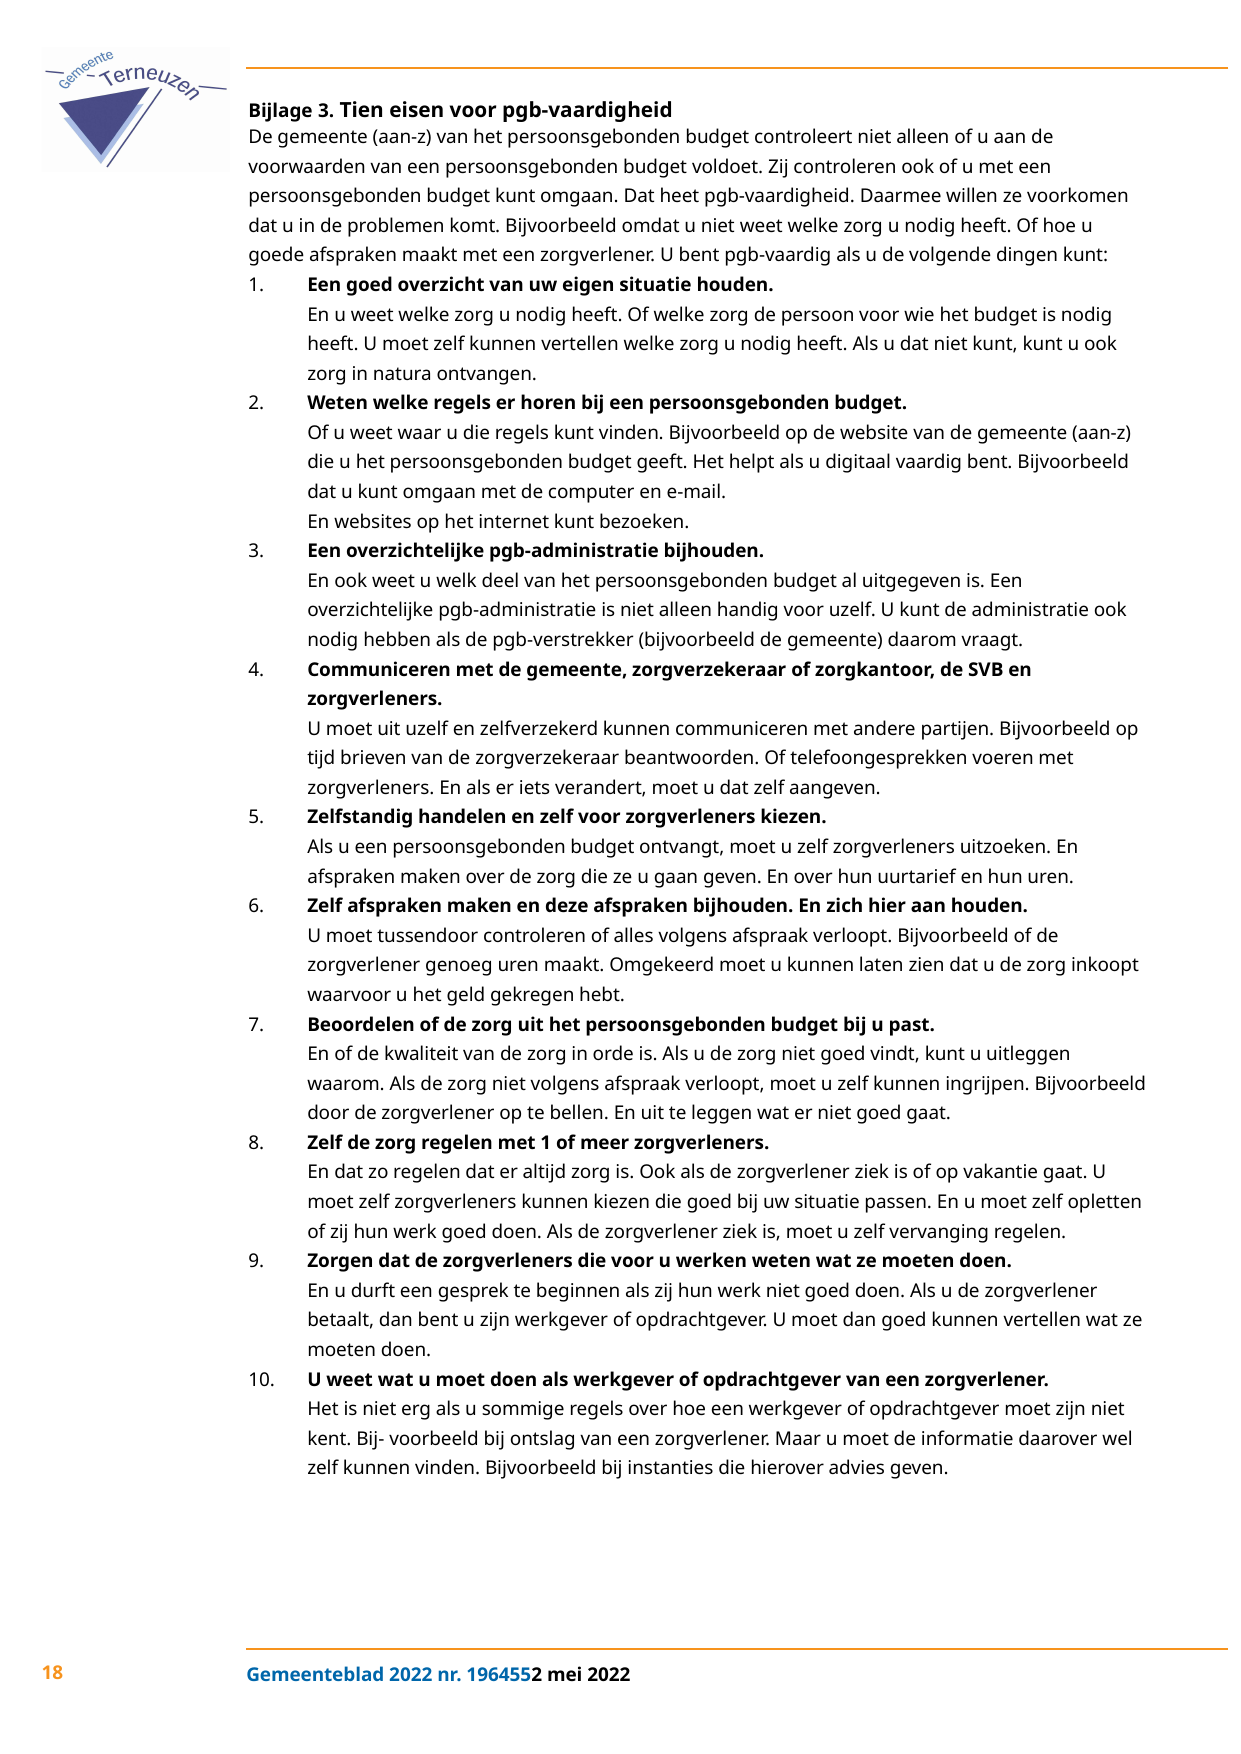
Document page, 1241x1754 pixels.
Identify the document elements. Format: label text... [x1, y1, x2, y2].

list En of de kwaliteit van de zorg in orde is. Als u de zorg niet goed vindt, kunt u uitleggen waarom. Als de zorg niet volgens afspraak verloopt, moet u zelf kunnen ingrijpen. Bijvoorbeeld door de zorgverlener op te bellen. En uit te leggen wat er niet goed gaat. [248, 1040, 1152, 1125]
text Bijlage 3. Tien eisen voor pgb-vaardigheid [248, 95, 1152, 123]
list U moet uit uzelf en zelfverzekerd kunnen communiceren met andere partijen. Bijvoorbeeld op tijd brieven van de zorgverzekeraar beantwoorden. Of telefoongesprekken voeren met zorgverleners. En als er iets verandert, moet u dat zelf aangeven. [248, 715, 1152, 800]
list Als u een persoonsgebonden budget ontvangt, moet u zelf zorgverleners uitzoeken. En afspraken maken over de zorg die ze u gaan geven. En over hun uurtarief en hun uren. [248, 833, 1152, 889]
list Zorgen dat de zorgverleners die voor u werken weten wat ze moeten doen. [248, 1247, 1152, 1273]
list En websites op het internet kunt bezoeken. [248, 508, 1152, 534]
list En u weet welke zorg u nodig heeft. Of welke zorg de persoon voor wie het budget is nodig heeft. U moet zelf kunnen vertellen welke zorg u nodig heeft. Als u dat niet kunt, kunt u ook zorg in natura ontvangen. [248, 301, 1152, 386]
list En ook weet u welk deel van het persoonsgebonden budget al uitgegeven is. Een overzichtelijke pgb-administratie is niet alleen handig voor uzelf. U kunt de administratie ook nodig hebben als de pgb-verstrekker (bijvoorbeeld de gemeente) daarom vraagt. [248, 567, 1152, 652]
list Communiceren met de gemeente, zorgverzekeraar of zorgkantoor, de SVB en zorgverleners. [248, 656, 1152, 711]
list Zelf afspraken maken en deze afspraken bijhouden. En zich hier aan houden. [248, 892, 1152, 918]
list Weten welke regels er horen bij een persoonsgebonden budget. [248, 389, 1152, 415]
list Een overzichtelijke pgb-administratie bijhouden. [248, 537, 1152, 563]
list En dat zo regelen dat er altijd zorg is. Ook als de zorgverlener ziek is of op vakantie gaat. U moet zelf zorgverleners kunnen kiezen die goed bij uw situatie passen. En u moet zelf opletten of zij hun werk goed doen. Als de zorgverlener ziek is, moet u zelf vervanging regelen. [248, 1159, 1152, 1244]
list Een goed overzicht van uw eigen situatie houden. [248, 271, 1152, 297]
list Beoordelen of de zorg uit het persoonsgebonden budget bij u past. [248, 1011, 1152, 1037]
list Het is niet erg als u sommige regels over hoe een werkgever of opdrachtgever moet zijn niet kent. Bij- voorbeeld bij ontslag van een zorgverlener. Maar u moet de informatie daarover wel zelf kunnen vinden. Bijvoorbeeld bij instanties die hierover advies geven. [248, 1395, 1152, 1480]
picture [41, 47, 231, 172]
text De gemeente (aan-z) van het persoonsgebonden budget controleert niet alleen of u aan de voorwaarden van een persoonsgebonden budget voldoet. Zij controleren ook of u met een persoonsgebonden budget kunt omgaan. Dat heet pgb-vaardigheid. Daarmee willen ze voorkomen dat u in de problemen komt. Bijvoorbeeld omdat u niet weet welke zorg u nodig heeft. Of hoe u goede afspraken maakt met een zorgverlener. U bent pgb-vaardig als u de volgende dingen kunt: [248, 123, 1152, 267]
list En u durft een gesprek te beginnen als zij hun werk niet goed doen. Als u de zorgverlener betaalt, dan bent u zijn werkgever of opdrachtgever. U moet dan goed kunnen vertellen wat ze moeten doen. [248, 1277, 1152, 1362]
list U weet wat u moet doen als werkgever of opdrachtgever van een zorgverlener. [248, 1366, 1152, 1392]
list Of u weet waar u die regels kunt vinden. Bijvoorbeeld op de website van de gemeente (aan-z) die u het persoonsgebonden budget geeft. Het helpt als u digitaal vaardig bent. Bijvoorbeeld dat u kunt omgaan met de computer en e-mail. [248, 419, 1152, 504]
list Zelf de zorg regelen met 1 of meer zorgverleners. [248, 1129, 1152, 1155]
list Zelfstandig handelen en zelf voor zorgverleners kiezen. [248, 804, 1152, 829]
list U moet tussendoor controleren of alles volgens afspraak verloopt. Bijvoorbeeld of de zorgverlener genoeg uren maakt. Omgekeerd moet u kunnen laten zien dat u de zorg inkoopt waarvoor u het geld gekregen hebt. [248, 922, 1152, 1007]
